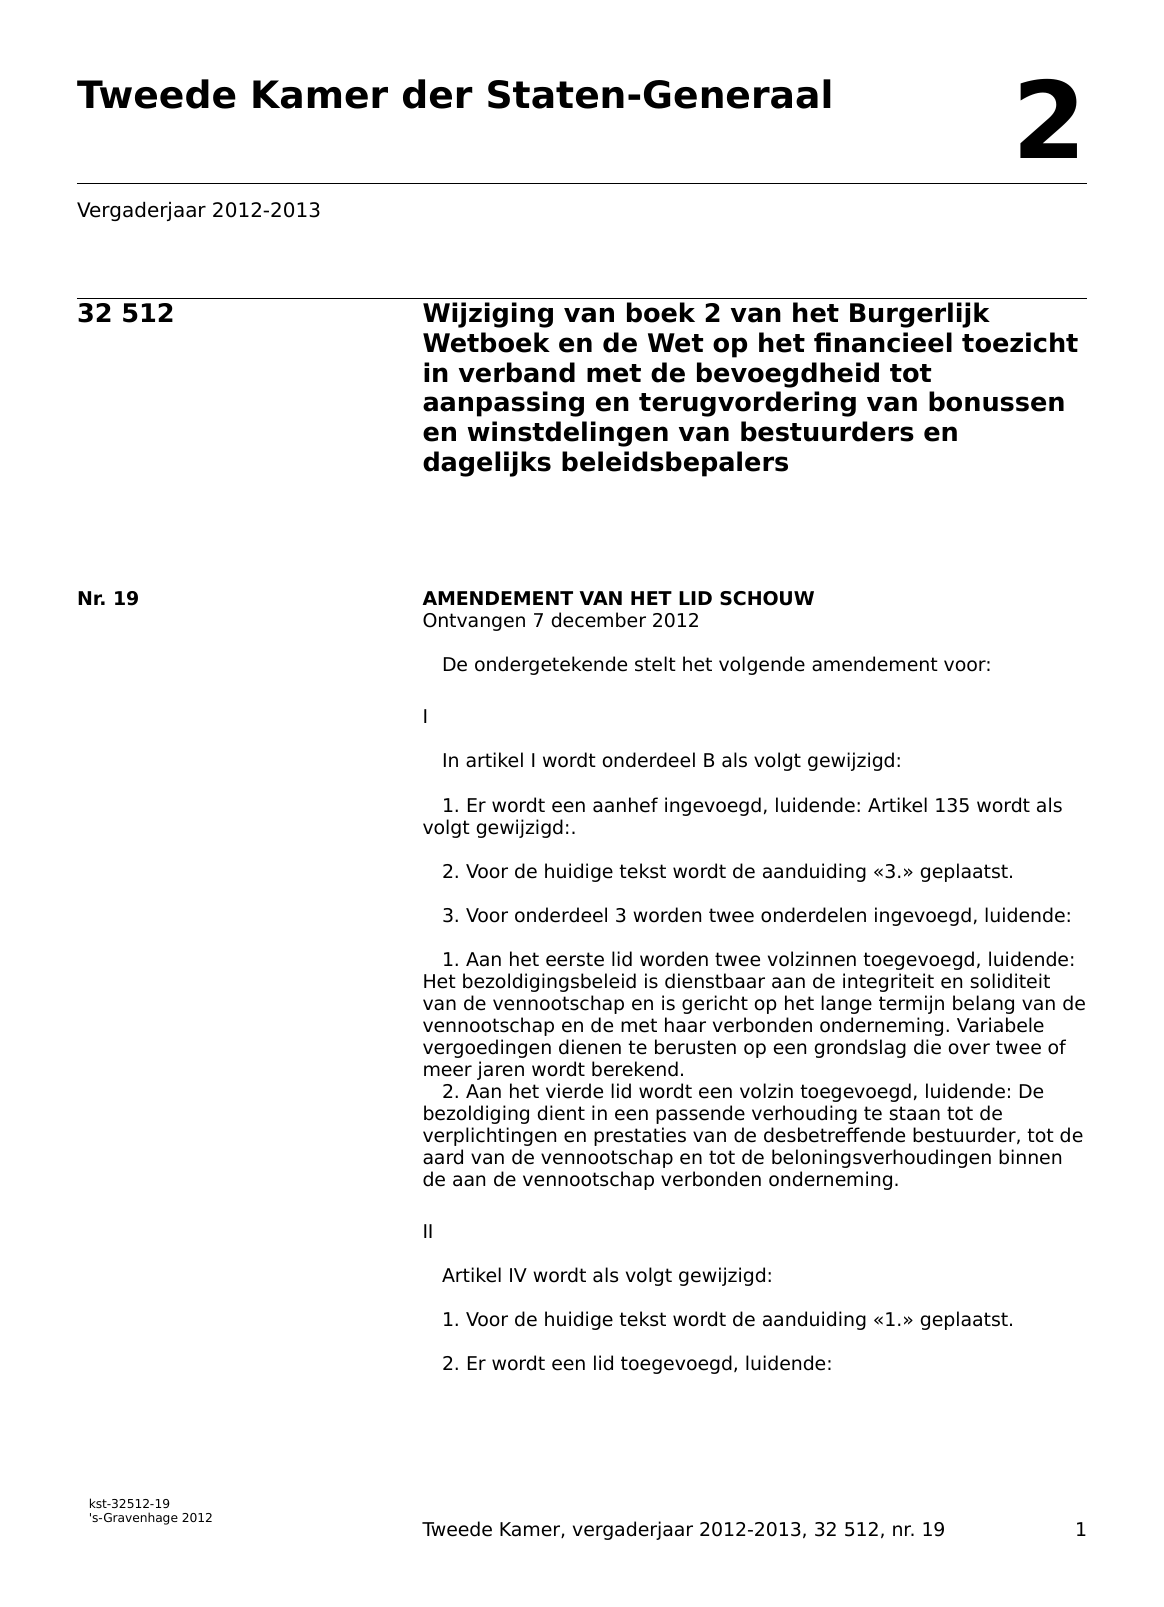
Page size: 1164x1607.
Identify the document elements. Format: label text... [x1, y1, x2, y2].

text 's-Gravenhage 2012 [88, 1511, 323, 1525]
text 3. Voor onderdeel 3 worden twee onderdelen ingevoegd, luidende: [422, 905, 1087, 927]
subtitle Nr. 19 AMENDEMENT VAN HET LID SCHOUW [77, 588, 1087, 610]
text 1. Voor de huidige tekst wordt de aanduiding «1.» geplaatst. [422, 1309, 1087, 1331]
text 1. Aan het eerste lid worden twee volzinnen toegevoegd, luidende: Het bezoldigingsbeleid is dienstbaar aan de integriteit en soliditeit van de vennootschap en is gericht op het lange termijn belang van de vennootschap en de met haar verbonden onderneming. Variabele vergoedingen dienen te berusten op een grondslag die over twee of meer jaren wordt berekend. [422, 949, 1087, 1081]
text 2. Er wordt een lid toegevoegd, luidende: [422, 1353, 1087, 1375]
subtitle II [422, 1221, 1087, 1243]
text 2. Aan het vierde lid wordt een volzin toegevoegd, luidende: De bezoldiging dient in een passende verhouding te staan tot de verplichtingen en prestaties van de desbetreffende bestuurder, tot de aard van de vennootschap en tot de beloningsverhoudingen binnen de aan de vennootschap verbonden onderneming. [422, 1081, 1087, 1191]
text Ontvangen 7 december 2012 [422, 610, 1087, 632]
text 1. Er wordt een aanhef ingevoegd, luidende: Artikel 135 wordt als volgt gewijzigd:. [422, 794, 1087, 838]
table_cell Vergaderjaar 2012-2013 [77, 184, 1087, 298]
text De ondergetekende stelt het volgende amendement voor: [422, 654, 1087, 676]
text 2. Voor de huidige tekst wordt de aanduiding «3.» geplaatst. [422, 861, 1087, 883]
text In artikel I wordt onderdeel B als volgt gewijzigd: [422, 750, 1087, 772]
table_header 2 [886, 59, 1087, 183]
text Artikel IV wordt als volgt gewijzigd: [422, 1265, 1087, 1287]
subtitle 32 512 Wijziging van boek 2 van het Burgerlijk Wetboek en de Wet op het financieel toezicht in verband met de bevoegdheid tot aanpassing en terugvordering van bonussen en winstdelingen van bestuurders en dagelijks beleidsbepalers [77, 299, 1087, 477]
subtitle I [422, 706, 1087, 728]
text kst-32512-19 [88, 1497, 323, 1511]
table_header Tweede Kamer der Staten-Generaal [77, 59, 886, 183]
